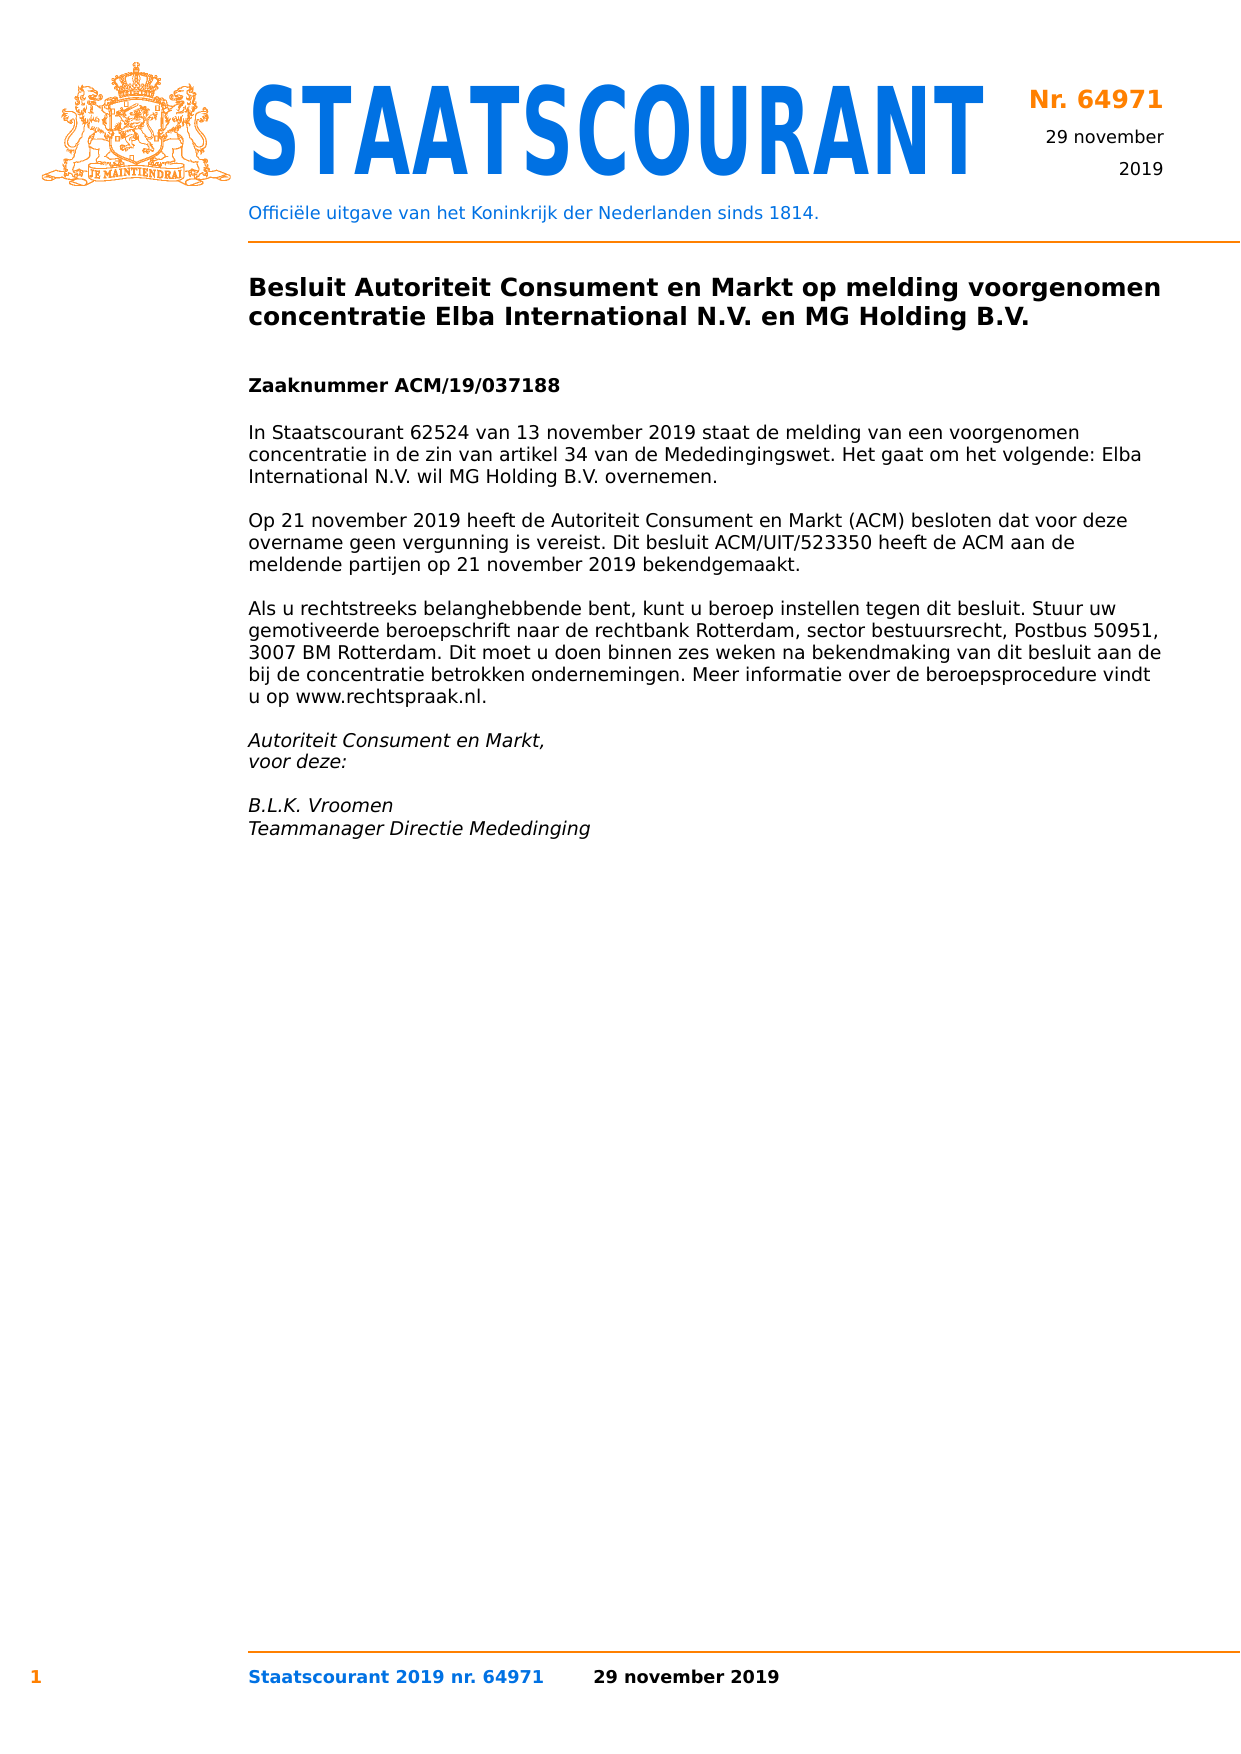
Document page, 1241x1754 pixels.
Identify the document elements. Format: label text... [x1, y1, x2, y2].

table_cell 29 november [998, 121, 1240, 153]
table_cell Officiële uitgave van het Koninkrijk der Nederlanden sinds 1814. [248, 203, 1240, 241]
table_header Nr. 64971 [998, 62, 1240, 121]
picture [41, 62, 231, 186]
table_cell 2019 [998, 153, 1240, 203]
subtitle Zaaknummer ACM/19/037188 [248, 375, 1163, 397]
table_header [25, 62, 248, 241]
text Autoriteit Consument en Markt, voor deze: B.L.K. Vroomen Teammanager Directie Mededinging [248, 729, 1163, 839]
text Als u rechtstreeks belanghebbende bent, kunt u beroep instellen tegen dit besluit. Stuur uw gemotiveerde beroepschrift naar de rechtbank Rotterdam, sector bestuursrecht, Postbus 50951, 3007 BM Rotterdam. Dit moet u doen binnen zes weken na bekendmaking van dit besluit aan de bij de concentratie betrokken ondernemingen. Meer informatie over de beroepsprocedure vindt u op www.rechtspraak.nl. [248, 598, 1163, 708]
text In Staatscourant 62524 van 13 november 2019 staat de melding van een voorgenomen concentratie in de zin van artikel 34 van de Mededingingswet. Het gaat om het volgende: Elba International N.V. wil MG Holding B.V. overnemen. [248, 422, 1163, 488]
table_header STAATSCOURANT [248, 62, 998, 203]
subtitle Besluit Autoriteit Consument en Markt op melding voorgenomen concentratie Elba International N.V. en MG Holding B.V. [248, 273, 1163, 331]
text Op 21 november 2019 heeft de Autoriteit Consument en Markt (ACM) besloten dat voor deze overname geen vergunning is vereist. Dit besluit ACM/UIT/523350 heeft de ACM aan de meldende partijen op 21 november 2019 bekendgemaakt. [248, 510, 1163, 576]
